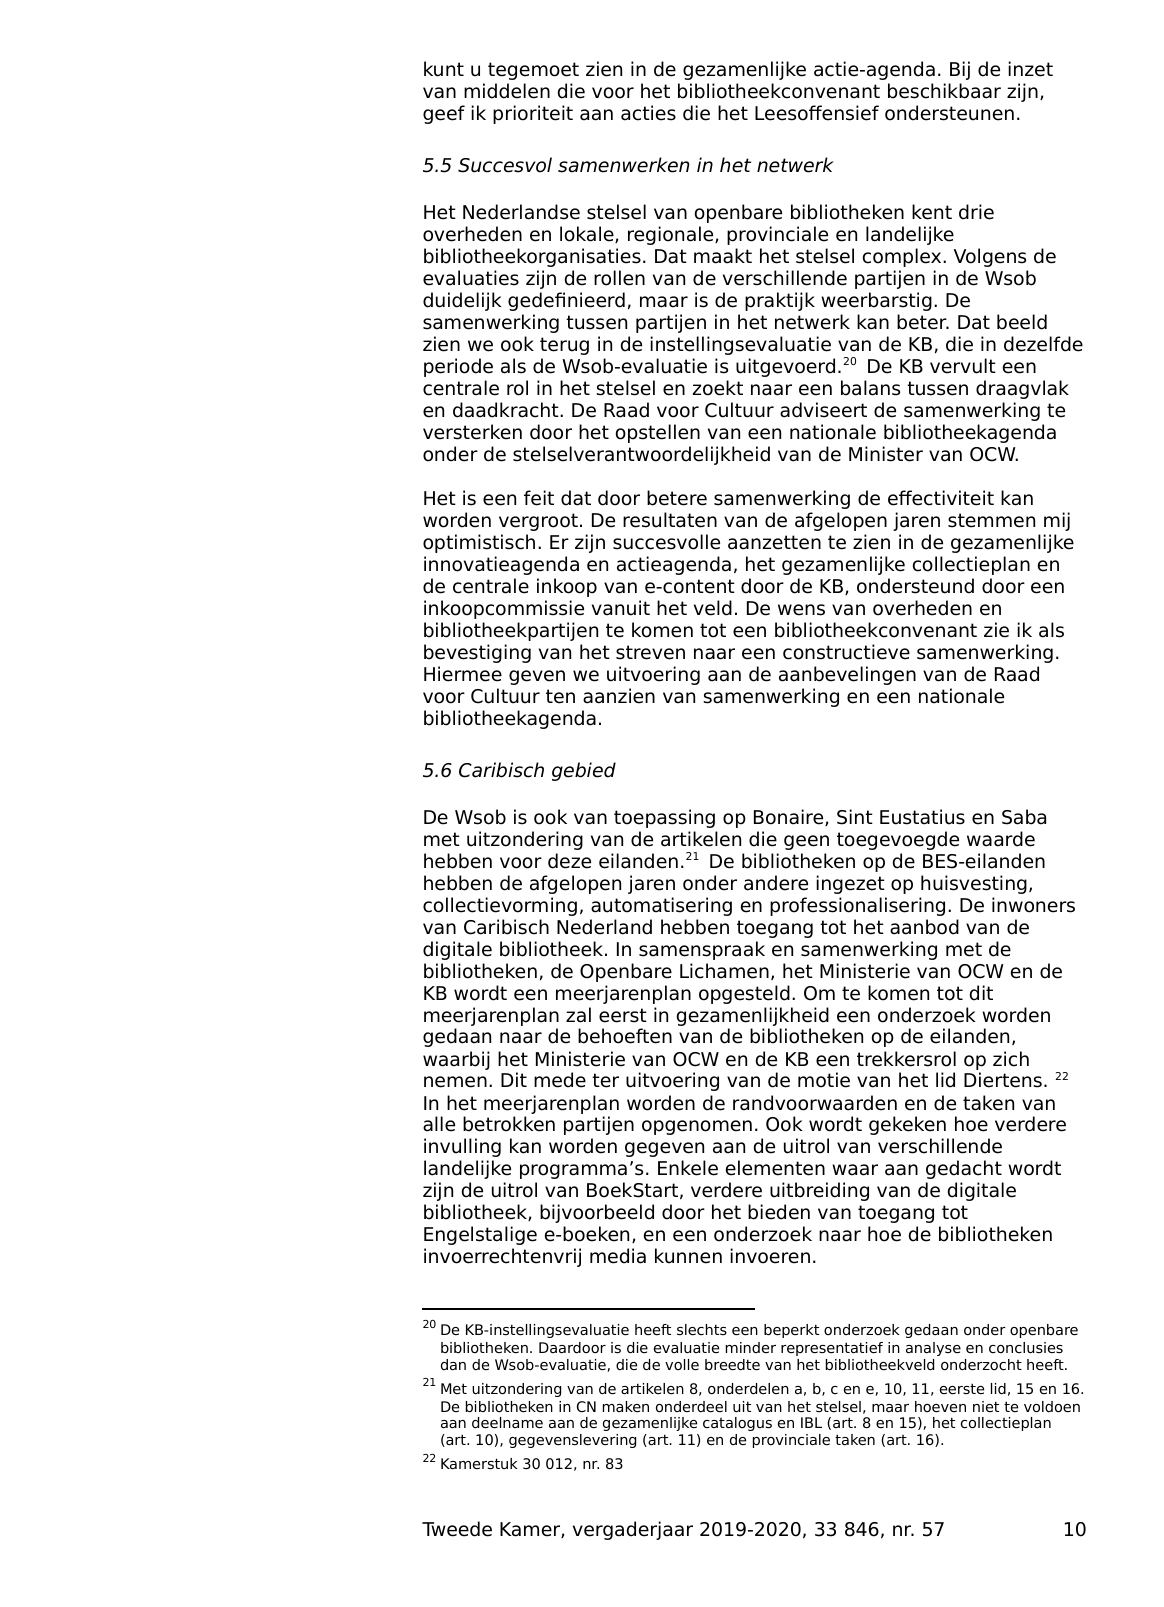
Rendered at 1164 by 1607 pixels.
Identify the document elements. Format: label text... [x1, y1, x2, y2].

text Het Nederlandse stelsel van openbare bibliotheken kent drie overheden en lokale, regionale, provinciale en landelijke bibliotheekorganisaties. Dat maakt het stelsel complex. Volgens de evaluaties zijn de rollen van de verschillende partijen in de Wsob duidelijk gedefinieerd, maar is de praktijk weerbarstig. De samenwerking tussen partijen in het netwerk kan beter. Dat beeld zien we ook terug in de instellingsevaluatie van de KB, die in dezelfde periode als de Wsob-evaluatie is uitgevoerd. De KB vervult een centrale rol in het stelsel en zoekt naar een balans tussen draagvlak en daadkracht. De Raad voor Cultuur adviseert de samenwerking te versterken door het opstellen van een nationale bibliotheekagenda onder de stelselverantwoordelijkheid van de Minister van OCW. [422, 202, 1087, 466]
text De Wsob is ook van toepassing op Bonaire, Sint Eustatius en Saba met uitzondering van de artikelen die geen toegevoegde waarde hebben voor deze eilanden. De bibliotheken op de BES-eilanden hebben de afgelopen jaren onder andere ingezet op huisvesting, collectievorming, automatisering en professionalisering. De inwoners van Caribisch Nederland hebben toegang tot het aanbod van de digitale bibliotheek. In samenspraak en samenwerking met de bibliotheken, de Openbare Lichamen, het Ministerie van OCW en de KB wordt een meerjarenplan opgesteld. Om te komen tot dit meerjarenplan zal eerst in gezamenlijkheid een onderzoek worden gedaan naar de behoeften van de bibliotheken op de eilanden, waarbij het Ministerie van OCW en de KB een trekkersrol op zich nemen. Dit mede ter uitvoering van de motie van het lid Diertens. In het meerjarenplan worden de randvoorwaarden en de taken van alle betrokken partijen opgenomen. Ook wordt gekeken hoe verdere invulling kan worden gegeven aan de uitrol van verschillende landelijke programma’s. Enkele elementen waar aan gedacht wordt zijn de uitrol van BoekStart, verdere uitbreiding van de digitale bibliotheek, bijvoorbeeld door het bieden van toegang tot Engelstalige e-boeken, en een onderzoek naar hoe de bibliotheken invoerrechtenvrij media kunnen invoeren. [422, 807, 1087, 1268]
text Met uitzondering van de artikelen 8, onderdelen a, b, c en e, 10, 11, eerste lid, 15 en 16. De bibliotheken in CN maken onderdeel uit van het stelsel, maar hoeven niet te voldoen aan deelname aan de gezamenlijke catalogus en IBL (art. 8 en 15), het collectieplan (art. 10), gegevenslevering (art. 11) en de provinciale taken (art. 16). [422, 1377, 1087, 1449]
subtitle 5.6 Caribisch gebied [422, 760, 1087, 782]
text kunt u tegemoet zien in de gezamenlijke actie-agenda. Bij de inzet van middelen die voor het bibliotheekconvenant beschikbaar zijn, geef ik prioriteit aan acties die het Leesoffensief ondersteunen. [422, 59, 1087, 125]
subtitle 5.5 Succesvol samenwerken in het netwerk [422, 155, 1087, 177]
text Het is een feit dat door betere samenwerking de effectiviteit kan worden vergroot. De resultaten van de afgelopen jaren stemmen mij optimistisch. Er zijn succesvolle aanzetten te zien in de gezamenlijke innovatieagenda en actieagenda, het gezamenlijke collectieplan en de centrale inkoop van e-content door de KB, ondersteund door een inkoopcommissie vanuit het veld. De wens van overheden en bibliotheekpartijen te komen tot een bibliotheekconvenant zie ik als bevestiging van het streven naar een constructieve samenwerking. Hiermee geven we uitvoering aan de aanbevelingen van de Raad voor Cultuur ten aanzien van samenwerking en een nationale bibliotheekagenda. [422, 488, 1087, 730]
text De KB-instellingsevaluatie heeft slechts een beperkt onderzoek gedaan onder openbare bibliotheken. Daardoor is die evaluatie minder representatief in analyse en conclusies dan de Wsob-evaluatie, die de volle breedte van het bibliotheekveld onderzocht heeft. [422, 1318, 1087, 1374]
text Kamerstuk 30 012, nr. 83 [422, 1452, 1087, 1474]
